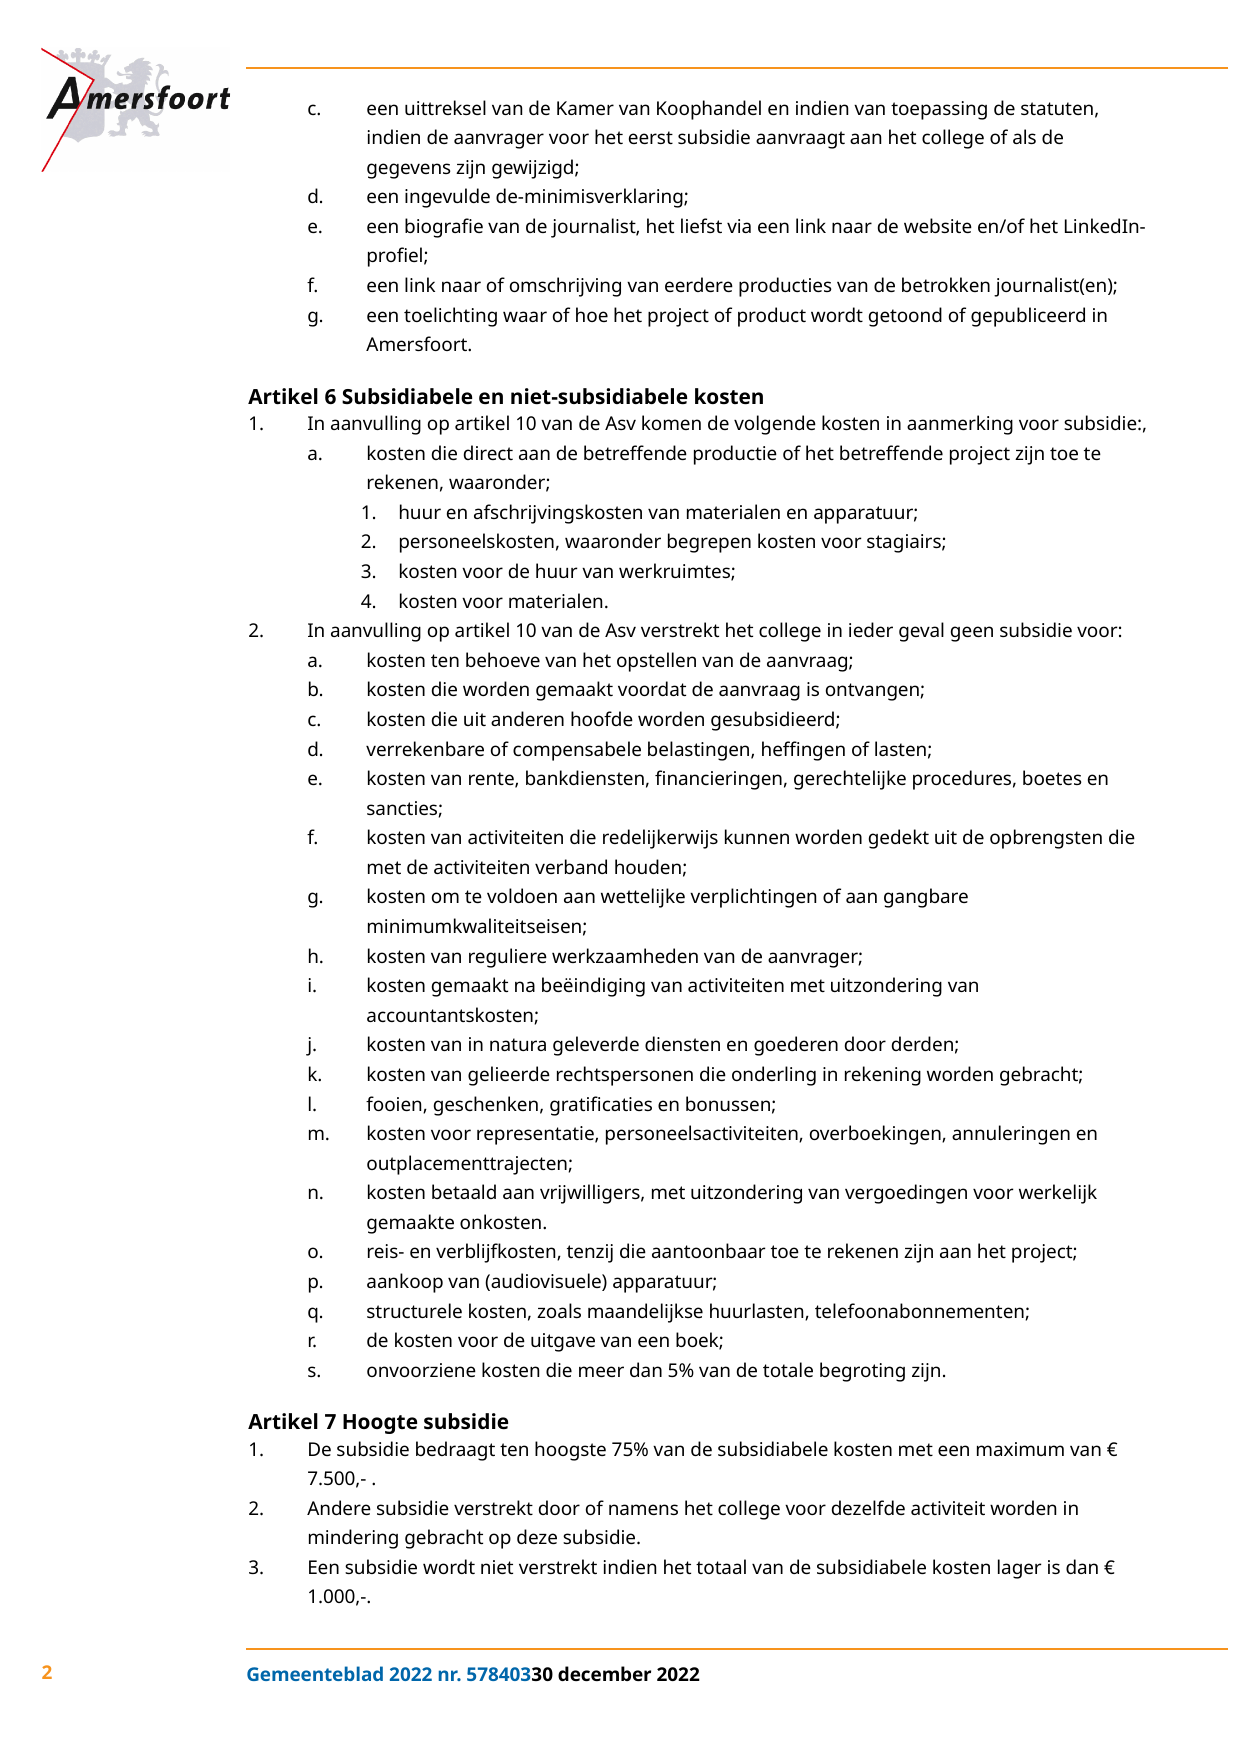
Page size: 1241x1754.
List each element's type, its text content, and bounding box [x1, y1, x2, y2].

picture [41, 47, 231, 172]
list fooien, geschenken, gratificaties en bonussen; [307, 1091, 1152, 1116]
list huur en afschrijvingskosten van materialen en apparatuur; [361, 499, 1152, 525]
list kosten van in natura geleverde diensten en goederen door derden; [307, 1032, 1152, 1057]
list kosten voor de huur van werkruimtes; [361, 558, 1152, 584]
list kosten om te voldoen aan wettelijke verplichtingen of aan gangbare minimumkwaliteitseisen; [307, 884, 1152, 939]
list Een subsidie wordt niet verstrekt indien het totaal van de subsidiabele kosten lager is dan € 1.000,-. [248, 1554, 1152, 1609]
text Artikel 7 Hoogte subsidie [248, 1407, 1152, 1436]
list kosten van reguliere werkzaamheden van de aanvrager; [307, 943, 1152, 968]
list een uittreksel van de Kamer van Koophandel en indien van toepassing de statuten, indien de aanvrager voor het eerst subsidie aanvraagt aan het college of als de gegevens zijn gewijzigd; [307, 95, 1152, 180]
list kosten die uit anderen hoofde worden gesubsidieerd; [307, 706, 1152, 732]
list In aanvulling op artikel 10 van de Asv komen de volgende kosten in aanmerking voor subsidie:, [248, 410, 1152, 436]
list kosten ten behoeve van het opstellen van de aanvraag; [307, 647, 1152, 673]
list personeelskosten, waaronder begrepen kosten voor stagiairs; [361, 529, 1152, 554]
list kosten van activiteiten die redelijkerwijs kunnen worden gedekt uit de opbrengsten die met de activiteiten verband houden; [307, 824, 1152, 880]
list kosten die direct aan de betreffende productie of het betreffende project zijn toe te rekenen, waaronder; [307, 440, 1152, 495]
list een toelichting waar of hoe het project of product wordt getoond of gepubliceerd in Amersfoort. [307, 302, 1152, 357]
list De subsidie bedraagt ten hoogste 75% van de subsidiabele kosten met een maximum van € 7.500,- . [248, 1436, 1152, 1491]
list onvoorziene kosten die meer dan 5% van de totale begroting zijn. [307, 1357, 1152, 1383]
list een link naar of omschrijving van eerdere producties van de betrokken journalist(en); [307, 272, 1152, 298]
list kosten die worden gemaakt voordat de aanvraag is ontvangen; [307, 677, 1152, 702]
list een ingevulde de-minimisverklaring; [307, 183, 1152, 209]
list kosten van gelieerde rechtspersonen die onderling in rekening worden gebracht; [307, 1061, 1152, 1087]
list reis- en verblijfkosten, tenzij die aantoonbaar toe te rekenen zijn aan het project; [307, 1239, 1152, 1264]
list een biografie van de journalist, het liefst via een link naar de website en/of het LinkedIn-profiel; [307, 213, 1152, 268]
list structurele kosten, zoals maandelijkse huurlasten, telefoonabonnementen; [307, 1298, 1152, 1323]
list verrekenbare of compensabele belastingen, heffingen of lasten; [307, 736, 1152, 761]
list kosten betaald aan vrijwilligers, met uitzondering van vergoedingen voor werkelijk gemaakte onkosten. [307, 1179, 1152, 1235]
list kosten voor materialen. [361, 588, 1152, 613]
list aankoop van (audiovisuele) apparatuur; [307, 1268, 1152, 1294]
list kosten van rente, bankdiensten, financieringen, gerechtelijke procedures, boetes en sancties; [307, 765, 1152, 821]
list In aanvulling op artikel 10 van de Asv verstrekt het college in ieder geval geen subsidie voor: [248, 617, 1152, 643]
list kosten voor representatie, personeelsactiviteiten, overboekingen, annuleringen en outplacementtrajecten; [307, 1120, 1152, 1176]
text Artikel 6 Subsidiabele en niet-subsidiabele kosten [248, 382, 1152, 410]
list kosten gemaakt na beëindiging van activiteiten met uitzondering van accountantskosten; [307, 972, 1152, 1028]
list de kosten voor de uitgave van een boek; [307, 1327, 1152, 1353]
list Andere subsidie verstrekt door of namens het college voor dezelfde activiteit worden in mindering gebracht op deze subsidie. [248, 1495, 1152, 1550]
